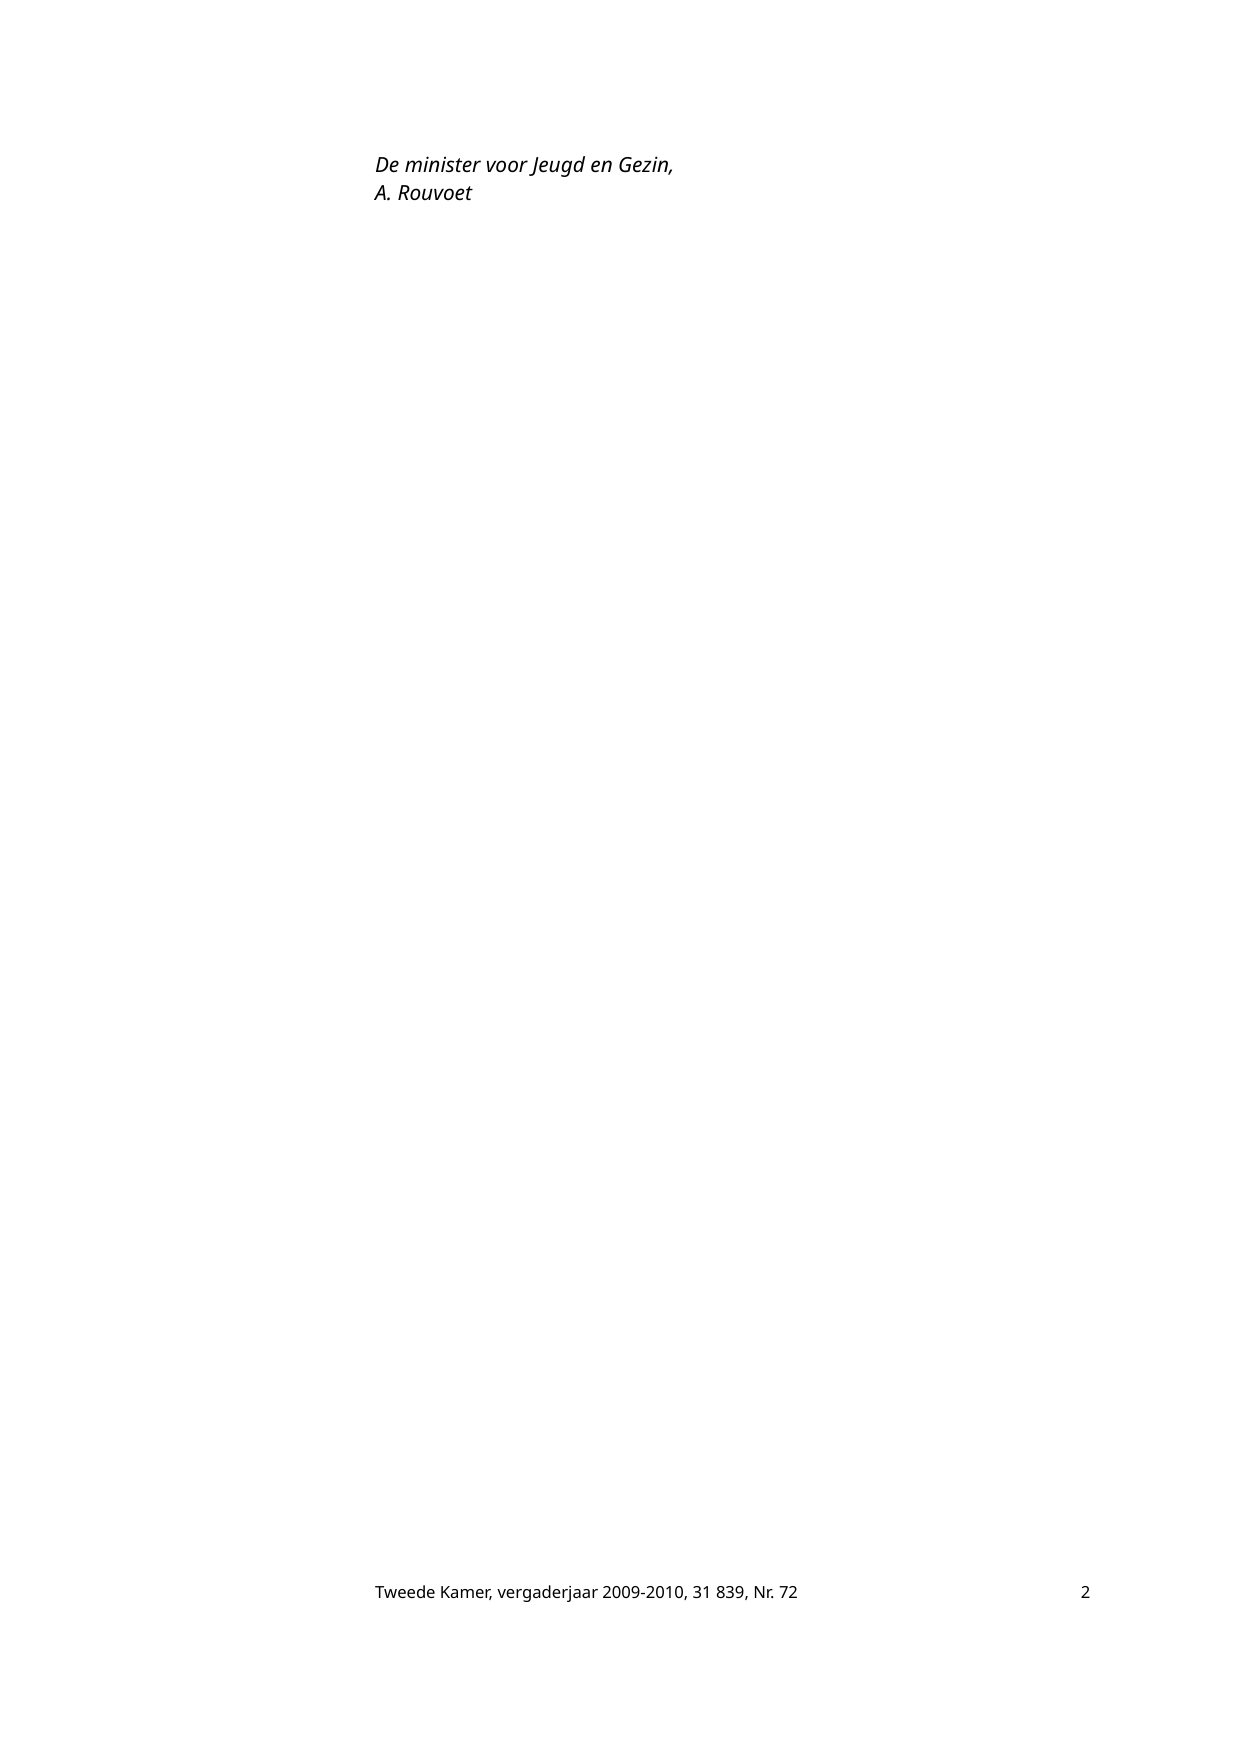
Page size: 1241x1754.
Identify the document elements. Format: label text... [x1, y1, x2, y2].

text De minister voor Jeugd en Gezin, [375, 150, 1090, 178]
text A. Rouvoet [375, 178, 1090, 207]
